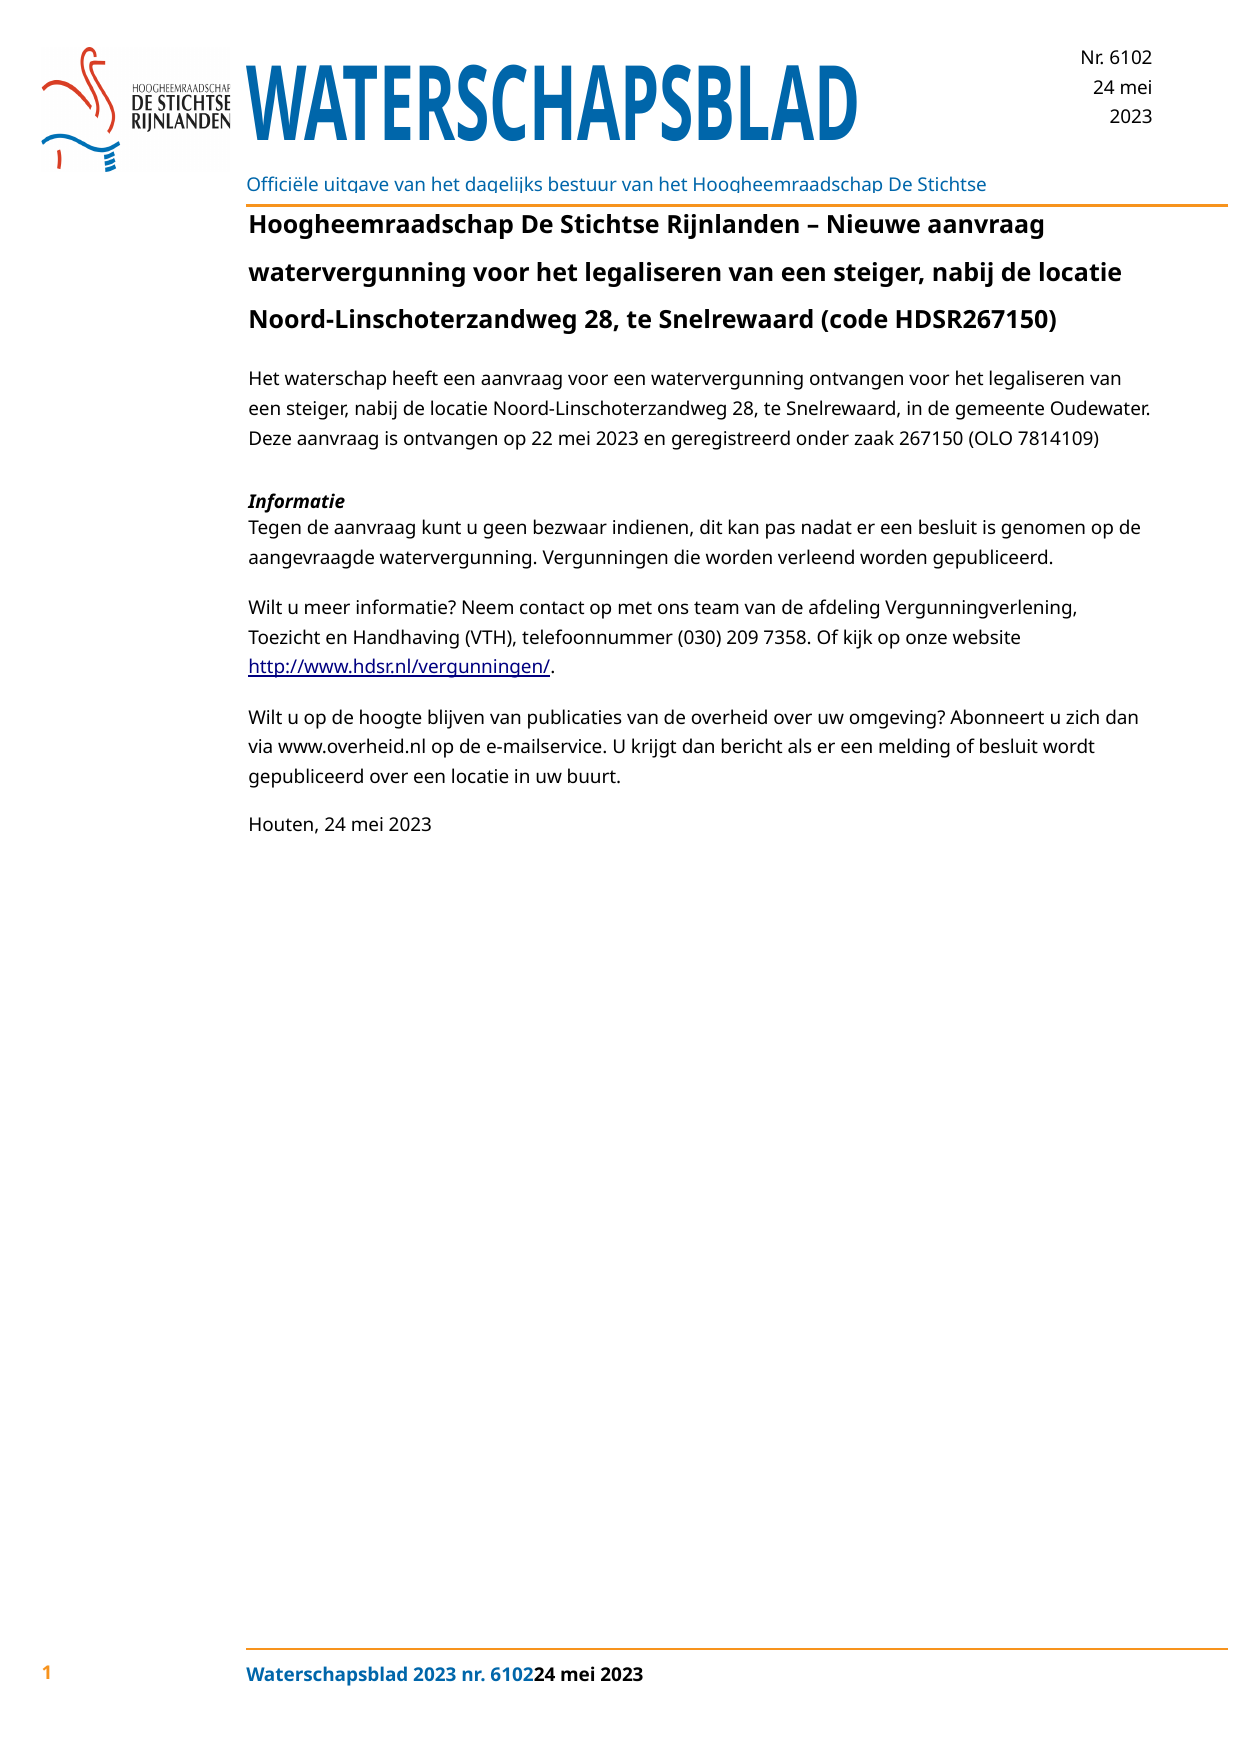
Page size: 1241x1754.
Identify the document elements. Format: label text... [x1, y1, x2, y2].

text Wilt u op de hoogte blijven van publicaties van de overheid over uw omgeving? Abonneert u zich dan via www.overheid.nl op de e-mailservice. U krijgt dan bericht als er een melding of besluit wordt gepubliceerd over een locatie in uw buurt. [248, 704, 1152, 789]
text Hoogheemraadschap De Stichtse Rijnlanden – Nieuwe aanvraag watervergunning voor het legaliseren van een steiger, nabij de locatie Noord-Linschoterzandweg 28, te Snelrewaard (code HDSR267150) [248, 207, 1152, 336]
text Wilt u meer informatie? Neem contact op met ons team van de afdeling Vergunningverlening, Toezicht en Handhaving (VTH), telefoonnummer (030) 209 7358. Of kijk op onze website http://www.hdsr.nl/vergunningen/. [248, 594, 1152, 679]
picture [41, 47, 231, 172]
text Informatie [248, 489, 1152, 514]
text Houten, 24 mei 2023 [248, 811, 1152, 837]
text Het waterschap heeft een aanvraag voor een watervergunning ontvangen voor het legaliseren van een steiger, nabij de locatie Noord-Linschoterzandweg 28, te Snelrewaard, in de gemeente Oudewater. Deze aanvraag is ontvangen op 22 mei 2023 en geregistreerd onder zaak 267150 (OLO 7814109) [248, 366, 1152, 450]
text Tegen de aanvraag kunt u geen bezwaar indienen, dit kan pas nadat er een besluit is genomen op de aangevraagde watervergunning. Vergunningen die worden verleend worden gepubliceerd. [248, 514, 1152, 570]
